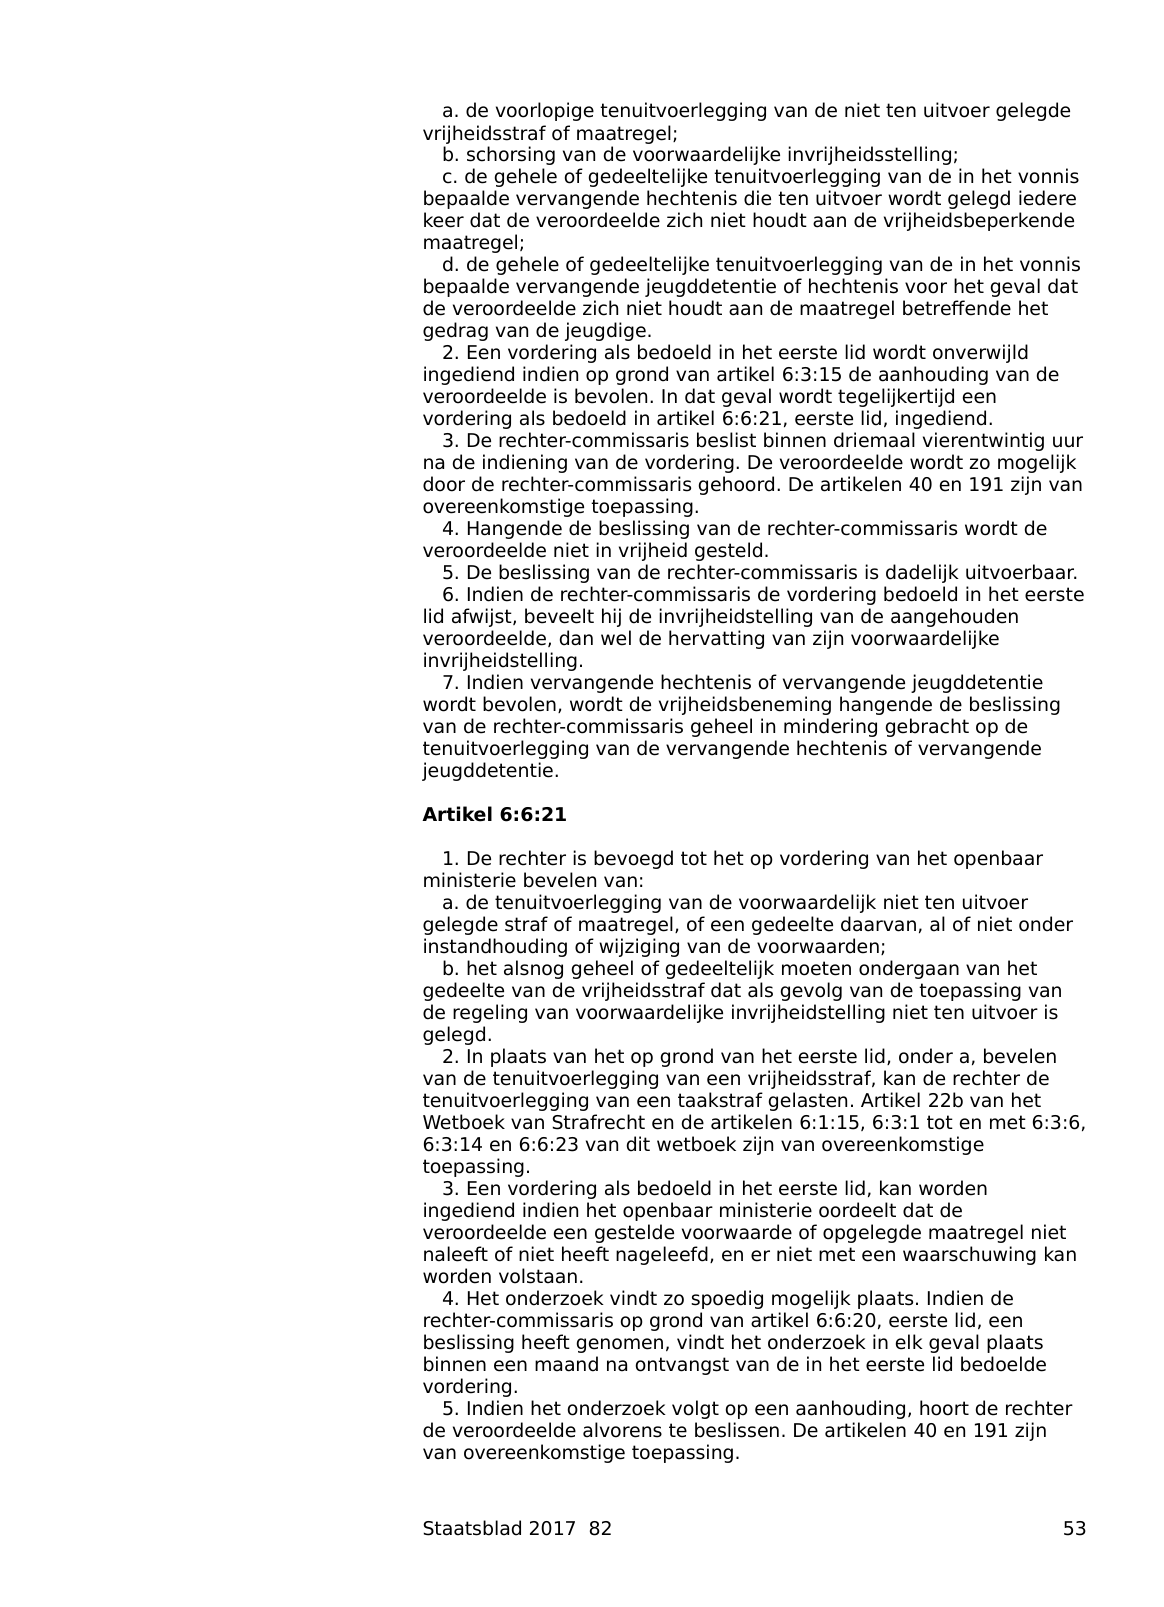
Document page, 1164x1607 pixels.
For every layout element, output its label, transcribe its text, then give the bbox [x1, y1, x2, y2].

subtitle Artikel 6:6:21 [422, 804, 1087, 826]
text 4. Het onderzoek vindt zo spoedig mogelijk plaats. Indien de rechter-commissaris op grond van artikel 6:6:20, eerste lid, een beslissing heeft genomen, vindt het onderzoek in elk geval plaats binnen een maand na ontvangst van de in het eerste lid bedoelde vordering. [422, 1288, 1087, 1398]
text b. het alsnog geheel of gedeeltelijk moeten ondergaan van het gedeelte van de vrijheidsstraf dat als gevolg van de toepassing van de regeling van voorwaardelijke invrijheidstelling niet ten uitvoer is gelegd. [422, 958, 1087, 1046]
text d. de gehele of gedeeltelijke tenuitvoerlegging van de in het vonnis bepaalde vervangende jeugddetentie of hechtenis voor het geval dat de veroordeelde zich niet houdt aan de maatregel betreffende het gedrag van de jeugdige. [422, 254, 1087, 342]
text a. de tenuitvoerlegging van de voorwaardelijk niet ten uitvoer gelegde straf of maatregel, of een gedeelte daarvan, al of niet onder instandhouding of wijziging van de voorwaarden; [422, 892, 1087, 958]
text b. schorsing van de voorwaardelijke invrijheidsstelling; [422, 144, 1087, 166]
text c. de gehele of gedeeltelijke tenuitvoerlegging van de in het vonnis bepaalde vervangende hechtenis die ten uitvoer wordt gelegd iedere keer dat de veroordeelde zich niet houdt aan de vrijheidsbeperkende maatregel; [422, 166, 1087, 254]
text 2. In plaats van het op grond van het eerste lid, onder a, bevelen van de tenuitvoerlegging van een vrijheidsstraf, kan de rechter de tenuitvoerlegging van een taakstraf gelasten. Artikel 22b van het Wetboek van Strafrecht en de artikelen 6:1:15, 6:3:1 tot en met 6:3:6, 6:3:14 en 6:6:23 van dit wetboek zijn van overeenkomstige toepassing. [422, 1046, 1087, 1178]
text 5. De beslissing van de rechter-commissaris is dadelijk uitvoerbaar. [422, 562, 1087, 584]
text 3. De rechter-commissaris beslist binnen driemaal vierentwintig uur na de indiening van de vordering. De veroordeelde wordt zo mogelijk door de rechter-commissaris gehoord. De artikelen 40 en 191 zijn van overeenkomstige toepassing. [422, 430, 1087, 518]
text 1. De rechter is bevoegd tot het op vordering van het openbaar ministerie bevelen van: [422, 848, 1087, 892]
text 6. Indien de rechter-commissaris de vordering bedoeld in het eerste lid afwijst, beveelt hij de invrijheidstelling van de aangehouden veroordeelde, dan wel de hervatting van zijn voorwaardelijke invrijheidstelling. [422, 584, 1087, 672]
text a. de voorlopige tenuitvoerlegging van de niet ten uitvoer gelegde vrijheidsstraf of maatregel; [422, 100, 1087, 144]
text 7. Indien vervangende hechtenis of vervangende jeugddetentie wordt bevolen, wordt de vrijheidsbeneming hangende de beslissing van de rechter-commissaris geheel in mindering gebracht op de tenuitvoerlegging van de vervangende hechtenis of vervangende jeugddetentie. [422, 672, 1087, 782]
text 2. Een vordering als bedoeld in het eerste lid wordt onverwijld ingediend indien op grond van artikel 6:3:15 de aanhouding van de veroordeelde is bevolen. In dat geval wordt tegelijkertijd een vordering als bedoeld in artikel 6:6:21, eerste lid, ingediend. [422, 342, 1087, 430]
text 5. Indien het onderzoek volgt op een aanhouding, hoort de rechter de veroordeelde alvorens te beslissen. De artikelen 40 en 191 zijn van overeenkomstige toepassing. [422, 1398, 1087, 1463]
text 3. Een vordering als bedoeld in het eerste lid, kan worden ingediend indien het openbaar ministerie oordeelt dat de veroordeelde een gestelde voorwaarde of opgelegde maatregel niet naleeft of niet heeft nageleefd, en er niet met een waarschuwing kan worden volstaan. [422, 1178, 1087, 1288]
text 4. Hangende de beslissing van de rechter-commissaris wordt de veroordeelde niet in vrijheid gesteld. [422, 518, 1087, 562]
